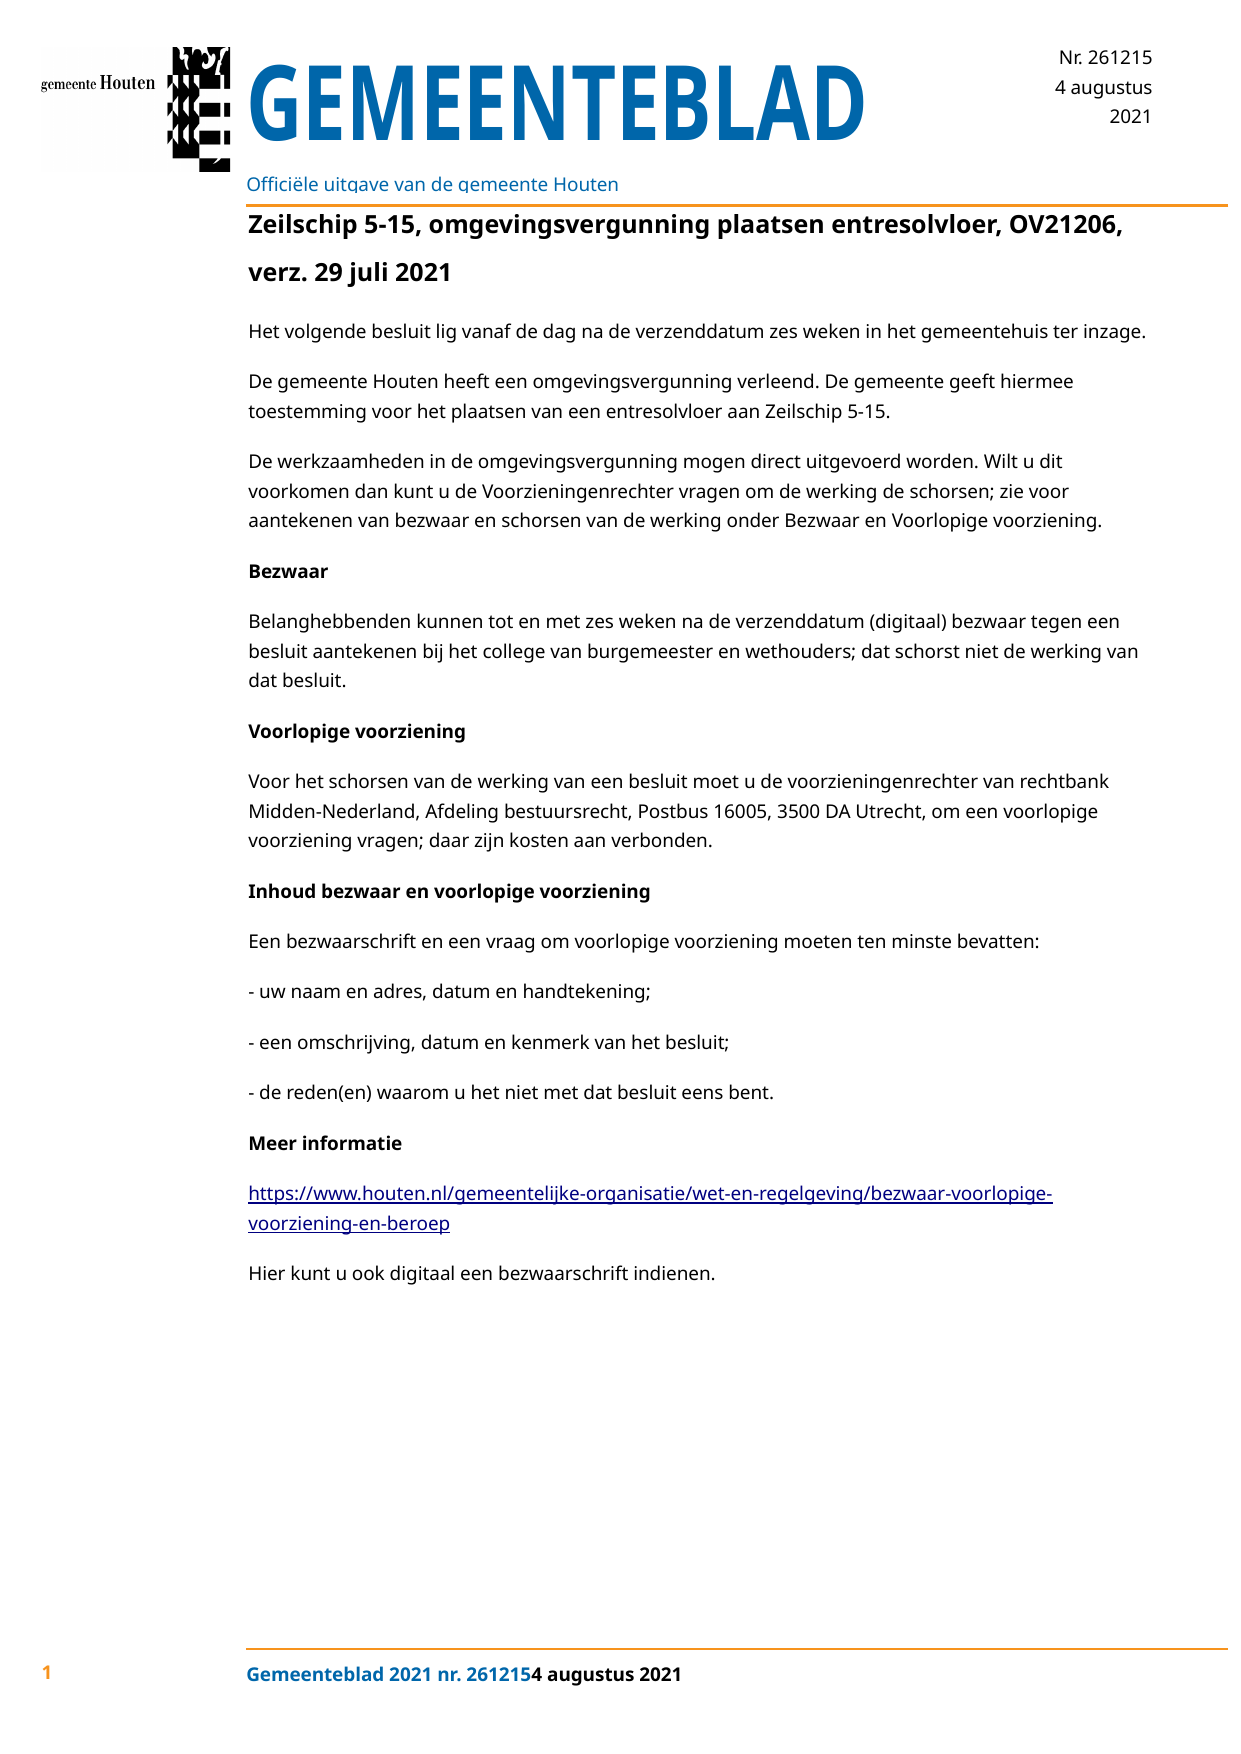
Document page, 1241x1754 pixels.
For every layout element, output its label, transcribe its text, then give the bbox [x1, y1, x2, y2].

text Belanghebbenden kunnen tot en met zes weken na de verzenddatum (digitaal) bezwaar tegen een besluit aantekenen bij het college van burgemeester en wethouders; dat schorst niet de werking van dat besluit. [248, 608, 1152, 693]
text Het volgende besluit lig vanaf de dag na de verzenddatum zes weken in het gemeentehuis ter inzage. [248, 318, 1152, 344]
text https://www.houten.nl/gemeentelijke-organisatie/wet-en-regelgeving/bezwaar-voorlopige-voorziening-en-beroep [248, 1180, 1152, 1236]
text - de reden(en) waarom u het niet met dat besluit eens bent. [248, 1079, 1152, 1105]
text Zeilschip 5-15, omgevingsvergunning plaatsen entresolvloer, OV21206, verz. 29 juli 2021 [248, 207, 1152, 288]
text Bezwaar [248, 558, 1152, 584]
text Meer informatie [248, 1130, 1152, 1156]
text - uw naam en adres, datum en handtekening; [248, 979, 1152, 1004]
text Een bezwaarschrift en een vraag om voorlopige voorziening moeten ten minste bevatten: [248, 928, 1152, 954]
text Voor het schorsen van de werking van een besluit moet u de voorzieningenrechter van rechtbank Midden-Nederland, Afdeling bestuursrecht, Postbus 16005, 3500 DA Utrecht, om een voorlopige voorziening vragen; daar zijn kosten aan verbonden. [248, 768, 1152, 853]
text De werkzaamheden in de omgevingsvergunning mogen direct uitgevoerd worden. Wilt u dit voorkomen dan kunt u de Voorzieningenrechter vragen om de werking de schorsen; zie voor aantekenen van bezwaar en schorsen van de werking onder Bezwaar en Voorlopige voorziening. [248, 448, 1152, 533]
picture [41, 47, 231, 172]
text De gemeente Houten heeft een omgevingsvergunning verleend. De gemeente geeft hiermee toestemming voor het plaatsen van een entresolvloer aan Zeilschip 5-15. [248, 368, 1152, 424]
text - een omschrijving, datum en kenmerk van het besluit; [248, 1029, 1152, 1055]
text Hier kunt u ook digitaal een bezwaarschrift indienen. [248, 1260, 1152, 1286]
text Voorlopige voorziening [248, 718, 1152, 744]
text Inhoud bezwaar en voorlopige voorziening [248, 878, 1152, 904]
